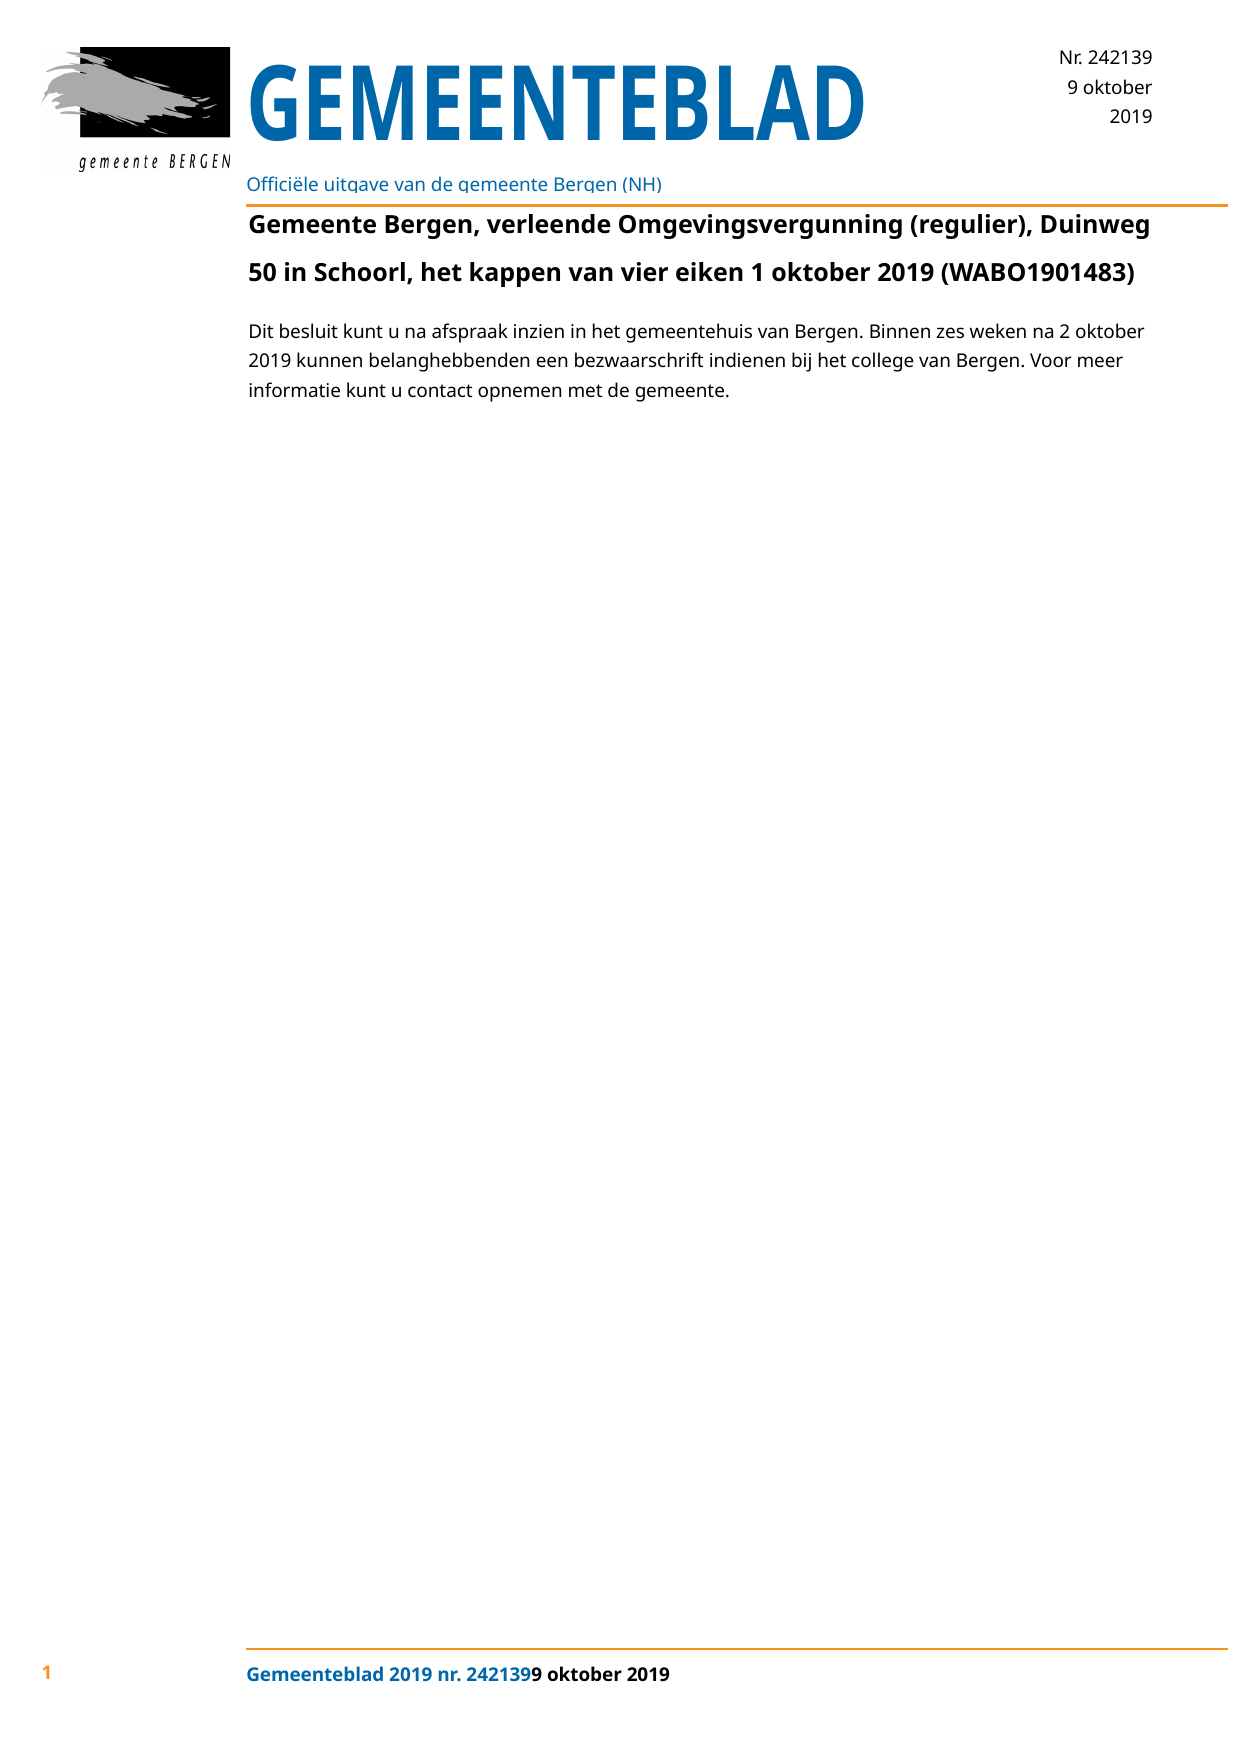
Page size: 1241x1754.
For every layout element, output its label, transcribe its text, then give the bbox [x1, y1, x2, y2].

text Dit besluit kunt u na afspraak inzien in het gemeentehuis van Bergen. Binnen zes weken na 2 oktober 2019 kunnen belanghebbenden een bezwaarschrift indienen bij het college van Bergen. Voor meer informatie kunt u contact opnemen met de gemeente. [248, 318, 1152, 403]
text Gemeente Bergen, verleende Omgevingsvergunning (regulier), Duinweg 50 in Schoorl, het kappen van vier eiken 1 oktober 2019 (WABO1901483) [248, 207, 1152, 288]
picture [41, 47, 231, 172]
